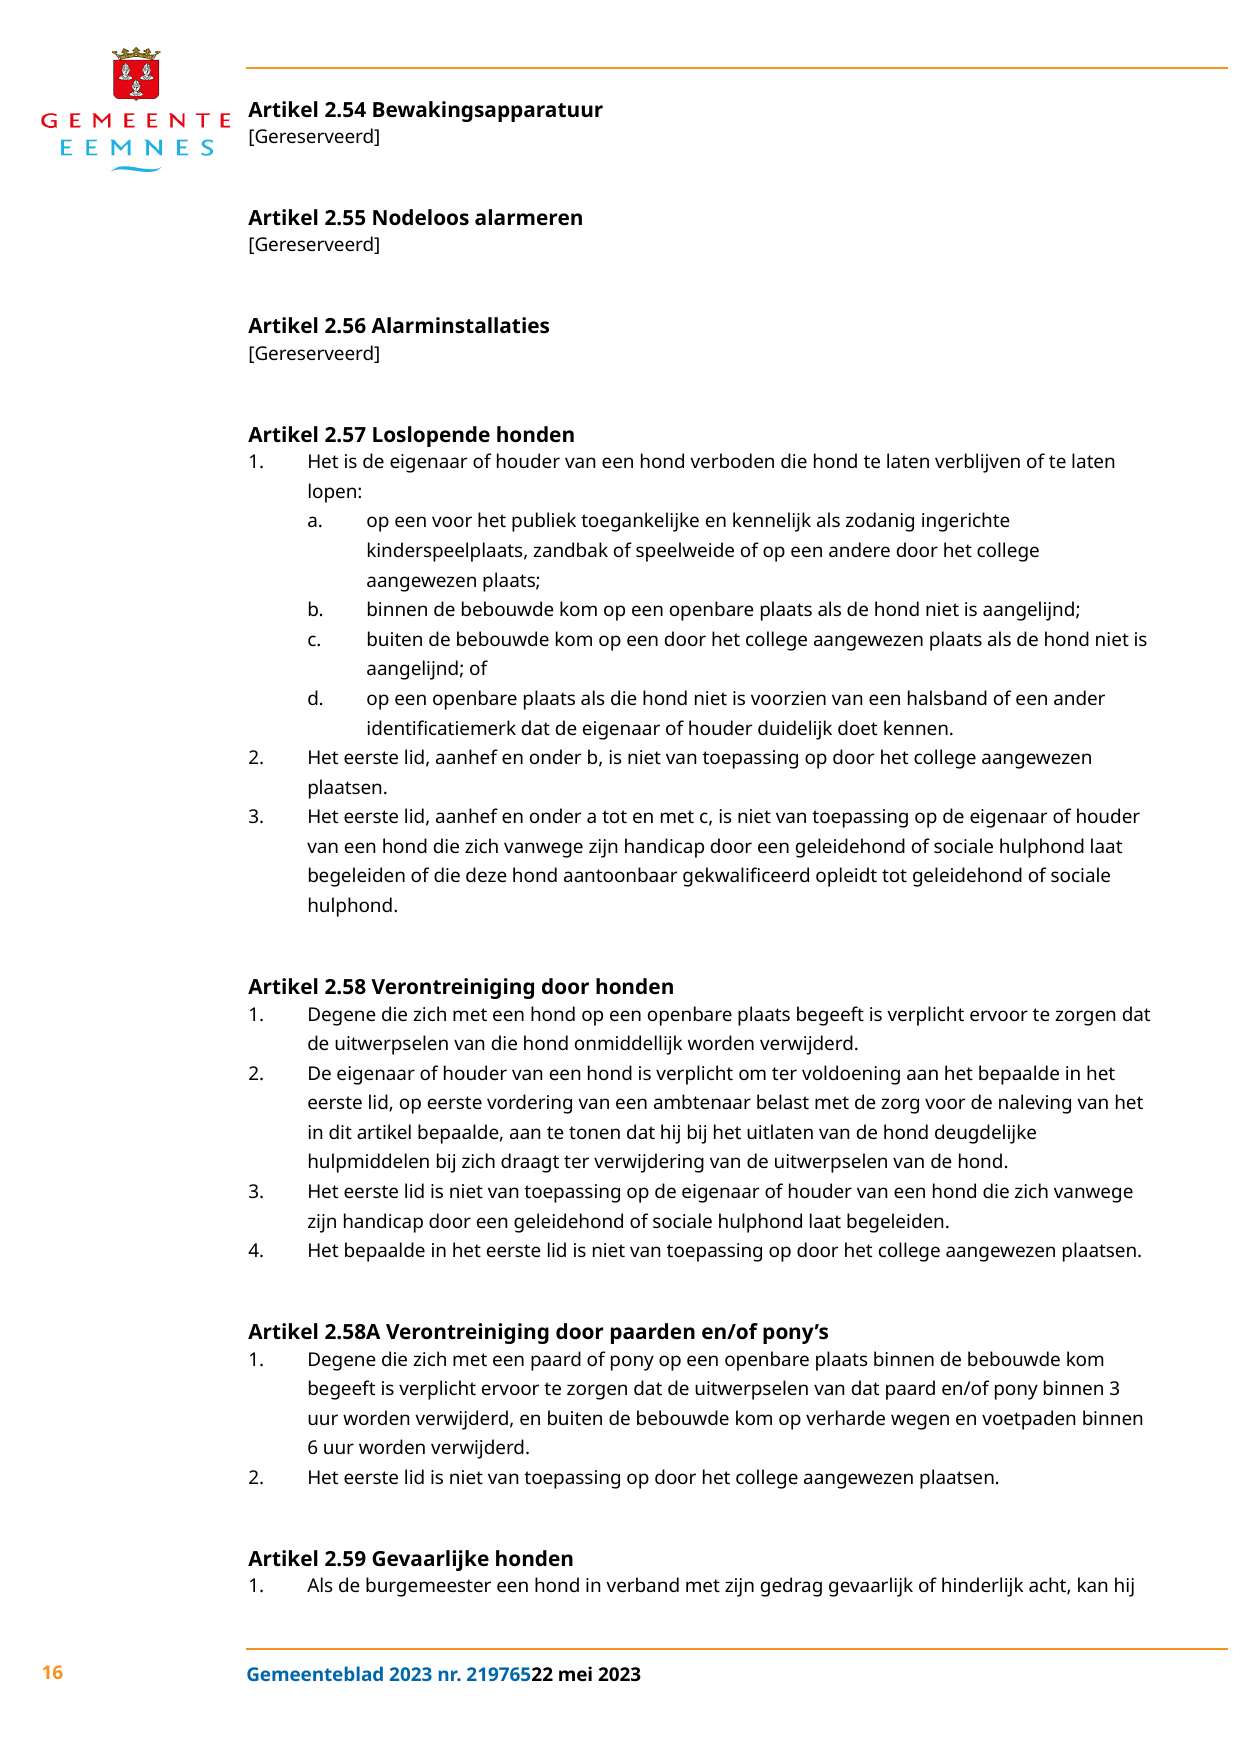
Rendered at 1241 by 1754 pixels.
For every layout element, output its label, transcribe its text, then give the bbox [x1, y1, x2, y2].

list De eigenaar of houder van een hond is verplicht om ter voldoening aan het bepaalde in het eerste lid, op eerste vordering van een ambtenaar belast met de zorg voor de naleving van het in dit artikel bepaalde, aan te tonen dat hij bij het uitlaten van de hond deugdelijke hulpmiddelen bij zich draagt ter verwijdering van de uitwerpselen van de hond. [248, 1060, 1152, 1174]
text Artikel 2.59 Gevaarlijke honden [248, 1544, 1152, 1573]
text Artikel 2.56 Alarminstallaties [248, 312, 1152, 340]
text Artikel 2.57 Loslopende honden [248, 420, 1152, 448]
text Artikel 2.58 Verontreiniging door honden [248, 972, 1152, 1001]
picture [41, 47, 231, 172]
text Artikel 2.58A Verontreiniging door paarden en/of pony’s [248, 1317, 1152, 1346]
text [Gereserveerd] [248, 123, 1152, 149]
list Als de burgemeester een hond in verband met zijn gedrag gevaarlijk of hinderlijk acht, kan hij [248, 1573, 1152, 1598]
list Het bepaalde in het eerste lid is niet van toepassing op door het college aangewezen plaatsen. [248, 1237, 1152, 1263]
list Het eerste lid, aanhef en onder a tot en met c, is niet van toepassing op de eigenaar of houder van een hond die zich vanwege zijn handicap door een geleidehond of sociale hulphond laat begeleiden of die deze hond aantoonbaar gekwalificeerd opleidt tot geleidehond of sociale hulphond. [248, 803, 1152, 918]
text [Gereserveerd] [248, 232, 1152, 257]
list op een openbare plaats als die hond niet is voorzien van een halsband of een ander identificatiemerk dat de eigenaar of houder duidelijk doet kennen. [307, 685, 1152, 741]
text Artikel 2.55 Nodeloos alarmeren [248, 203, 1152, 232]
list Degene die zich met een paard of pony op een openbare plaats binnen de bebouwde kom begeeft is verplicht ervoor te zorgen dat de uitwerpselen van dat paard en/of pony binnen 3 uur worden verwijderd, en buiten de bebouwde kom op verharde wegen en voetpaden binnen 6 uur worden verwijderd. [248, 1346, 1152, 1460]
list Het is de eigenaar of houder van een hond verboden die hond te laten verblijven of te laten lopen: [248, 448, 1152, 504]
list op een voor het publiek toegankelijke en kennelijk als zodanig ingerichte kinderspeelplaats, zandbak of speelweide of op een andere door het college aangewezen plaats; [307, 508, 1152, 593]
list Het eerste lid is niet van toepassing op de eigenaar of houder van een hond die zich vanwege zijn handicap door een geleidehond of sociale hulphond laat begeleiden. [248, 1178, 1152, 1233]
list Degene die zich met een hond op een openbare plaats begeeft is verplicht ervoor te zorgen dat de uitwerpselen van die hond onmiddellijk worden verwijderd. [248, 1001, 1152, 1056]
list buiten de bebouwde kom op een door het college aangewezen plaats als de hond niet is aangelijnd; of [307, 626, 1152, 681]
text Artikel 2.54 Bewakingsapparatuur [248, 95, 1152, 123]
text [Gereserveerd] [248, 340, 1152, 366]
list binnen de bebouwde kom op een openbare plaats als de hond niet is aangelijnd; [307, 596, 1152, 622]
list Het eerste lid, aanhef en onder b, is niet van toepassing op door het college aangewezen plaatsen. [248, 744, 1152, 800]
list Het eerste lid is niet van toepassing op door het college aangewezen plaatsen. [248, 1464, 1152, 1490]
